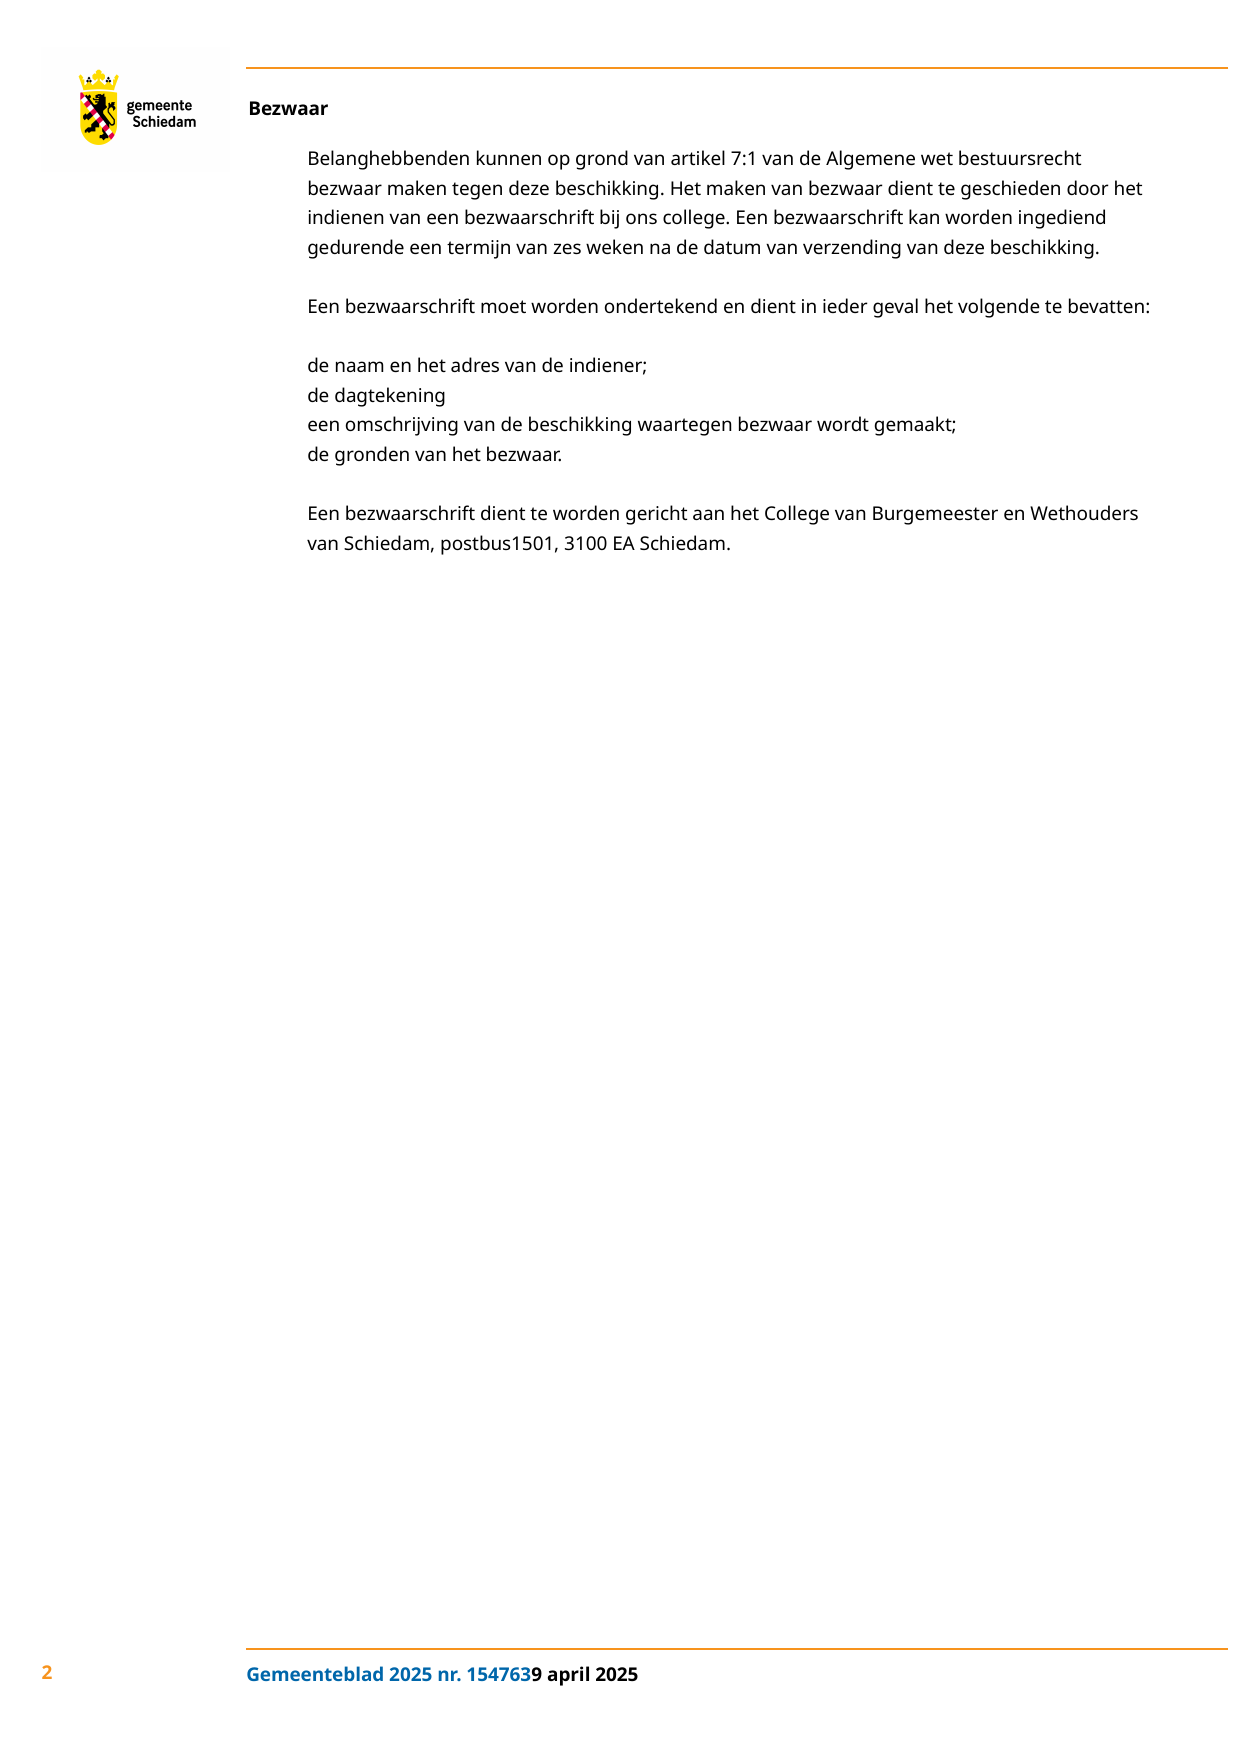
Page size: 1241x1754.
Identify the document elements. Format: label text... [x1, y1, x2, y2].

text Bezwaar [248, 95, 1152, 121]
picture [41, 47, 231, 172]
list een omschrijving van de beschikking waartegen bezwaar wordt gemaakt; [248, 411, 1152, 437]
list Belanghebbenden kunnen op grond van artikel 7:1 van de Algemene wet bestuursrecht bezwaar maken tegen deze beschikking. Het maken van bezwaar dient te geschieden door het indienen van een bezwaarschrift bij ons college. Een bezwaarschrift kan worden ingediend gedurende een termijn van zes weken na de datum van verzending van deze beschikking. [248, 145, 1152, 260]
list de dagtekening [248, 382, 1152, 408]
list de naam en het adres van de indiener; [248, 352, 1152, 378]
list Een bezwaarschrift dient te worden gericht aan het College van Burgemeester en Wethouders van Schiedam, postbus1501, 3100 EA Schiedam. [248, 500, 1152, 556]
list de gronden van het bezwaar. [248, 441, 1152, 467]
list Een bezwaarschrift moet worden ondertekend en dient in ieder geval het volgende te bevatten: [248, 293, 1152, 319]
